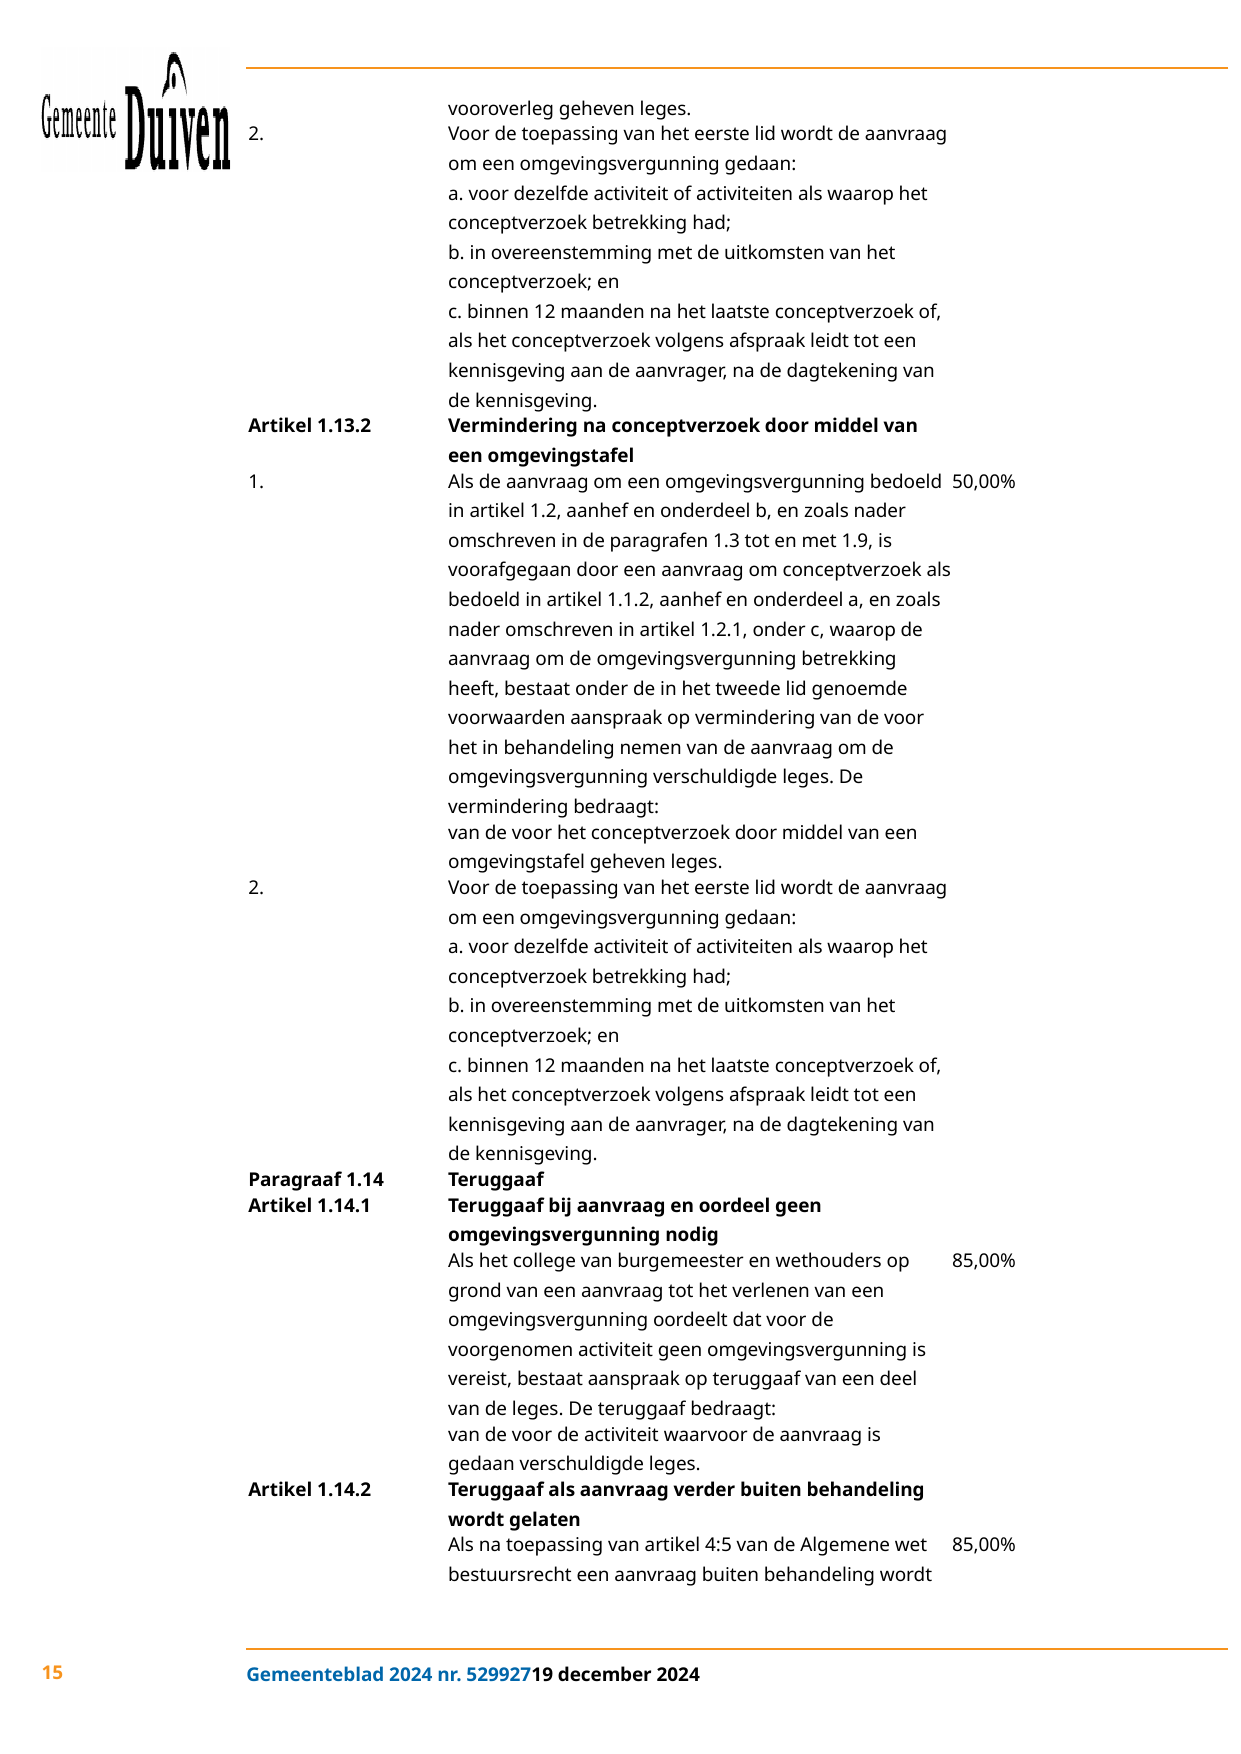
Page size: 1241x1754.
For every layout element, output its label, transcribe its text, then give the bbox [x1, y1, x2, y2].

table_cell [952, 1421, 1152, 1476]
table_cell Als het college van burgemeester en wethouders op grond van een aanvraag tot het verlenen van een omgevingsvergunning oordeelt dat voor de voorgenomen activiteit geen omgevingsvergunning is vereist, bestaat aanspraak op teruggaaf van een deel van de leges. De teruggaaf bedraagt: [448, 1247, 952, 1421]
table_cell Teruggaaf bij aanvraag en oordeel geen omgevingsvergunning nodig [448, 1192, 952, 1247]
table_cell [952, 1166, 1152, 1192]
table_cell [248, 1421, 448, 1476]
table_cell Voor de toepassing van het eerste lid wordt de aanvraag om een omgevingsvergunning gedaan: a. voor dezelfde activiteit of activiteiten als waarop het conceptverzoek betrekking had; b. in overeenstemming met de uitkomsten van het conceptverzoek; en c. binnen 12 maanden na het laatste conceptverzoek of, als het conceptverzoek volgens afspraak leidt tot een kennisgeving aan de aanvrager, na de dagtekening van de kennisgeving. [448, 121, 952, 412]
table_cell van de voor het conceptverzoek door middel van een omgevingstafel geheven leges. [448, 819, 952, 874]
table_cell Voor de toepassing van het eerste lid wordt de aanvraag om een omgevingsvergunning gedaan: a. voor dezelfde activiteit of activiteiten als waarop het conceptverzoek betrekking had; b. in overeenstemming met de uitkomsten van het conceptverzoek; en c. binnen 12 maanden na het laatste conceptverzoek of, als het conceptverzoek volgens afspraak leidt tot een kennisgeving aan de aanvrager, na de dagtekening van de kennisgeving. [448, 874, 952, 1166]
table_cell Teruggaaf als aanvraag verder buiten behandeling wordt gelaten [448, 1476, 952, 1532]
table_cell [952, 819, 1152, 874]
table_cell [248, 819, 448, 874]
table_cell 50,00% [952, 468, 1152, 819]
table_cell Vermindering na conceptverzoek door middel van een omgevingstafel [448, 413, 952, 468]
table_cell 85,00% [952, 1247, 1152, 1421]
table_cell [952, 121, 1152, 412]
table_cell [952, 874, 1152, 1166]
table_cell [952, 413, 1152, 468]
table_cell [952, 1192, 1152, 1247]
table_cell Als na toepassing van artikel 4:5 van de Algemene wet bestuursrecht een aanvraag buiten behandeling wordt [448, 1532, 952, 1587]
table_cell [952, 1476, 1152, 1532]
table_cell 2. [248, 874, 448, 1166]
picture [41, 47, 231, 172]
table_cell Artikel 1.14.2 [248, 1476, 448, 1532]
table_cell [248, 1247, 448, 1421]
table_cell Artikel 1.14.1 [248, 1192, 448, 1247]
table_cell [952, 95, 1152, 121]
table_cell Artikel 1.13.2 [248, 413, 448, 468]
table_cell 2. [248, 121, 448, 412]
table_cell Teruggaaf [448, 1166, 952, 1192]
table_cell [248, 95, 448, 121]
table_cell 85,00% [952, 1532, 1152, 1587]
table_cell van de voor de activiteit waarvoor de aanvraag is gedaan verschuldigde leges. [448, 1421, 952, 1476]
table_cell Paragraaf 1.14 [248, 1166, 448, 1192]
table_cell Als de aanvraag om een omgevingsvergunning bedoeld in artikel 1.2, aanhef en onderdeel b, en zoals nader omschreven in de paragrafen 1.3 tot en met 1.9, is voorafgegaan door een aanvraag om conceptverzoek als bedoeld in artikel 1.1.2, aanhef en onderdeel a, en zoals nader omschreven in artikel 1.2.1, onder c, waarop de aanvraag om de omgevingsvergunning betrekking heeft, bestaat onder de in het tweede lid genoemde voorwaarden aanspraak op vermindering van de voor het in behandeling nemen van de aanvraag om de omgevingsvergunning verschuldigde leges. De vermindering bedraagt: [448, 468, 952, 819]
table_cell [248, 1532, 448, 1587]
table_cell 1. [248, 468, 448, 819]
table_cell vooroverleg geheven leges. [448, 95, 952, 121]
